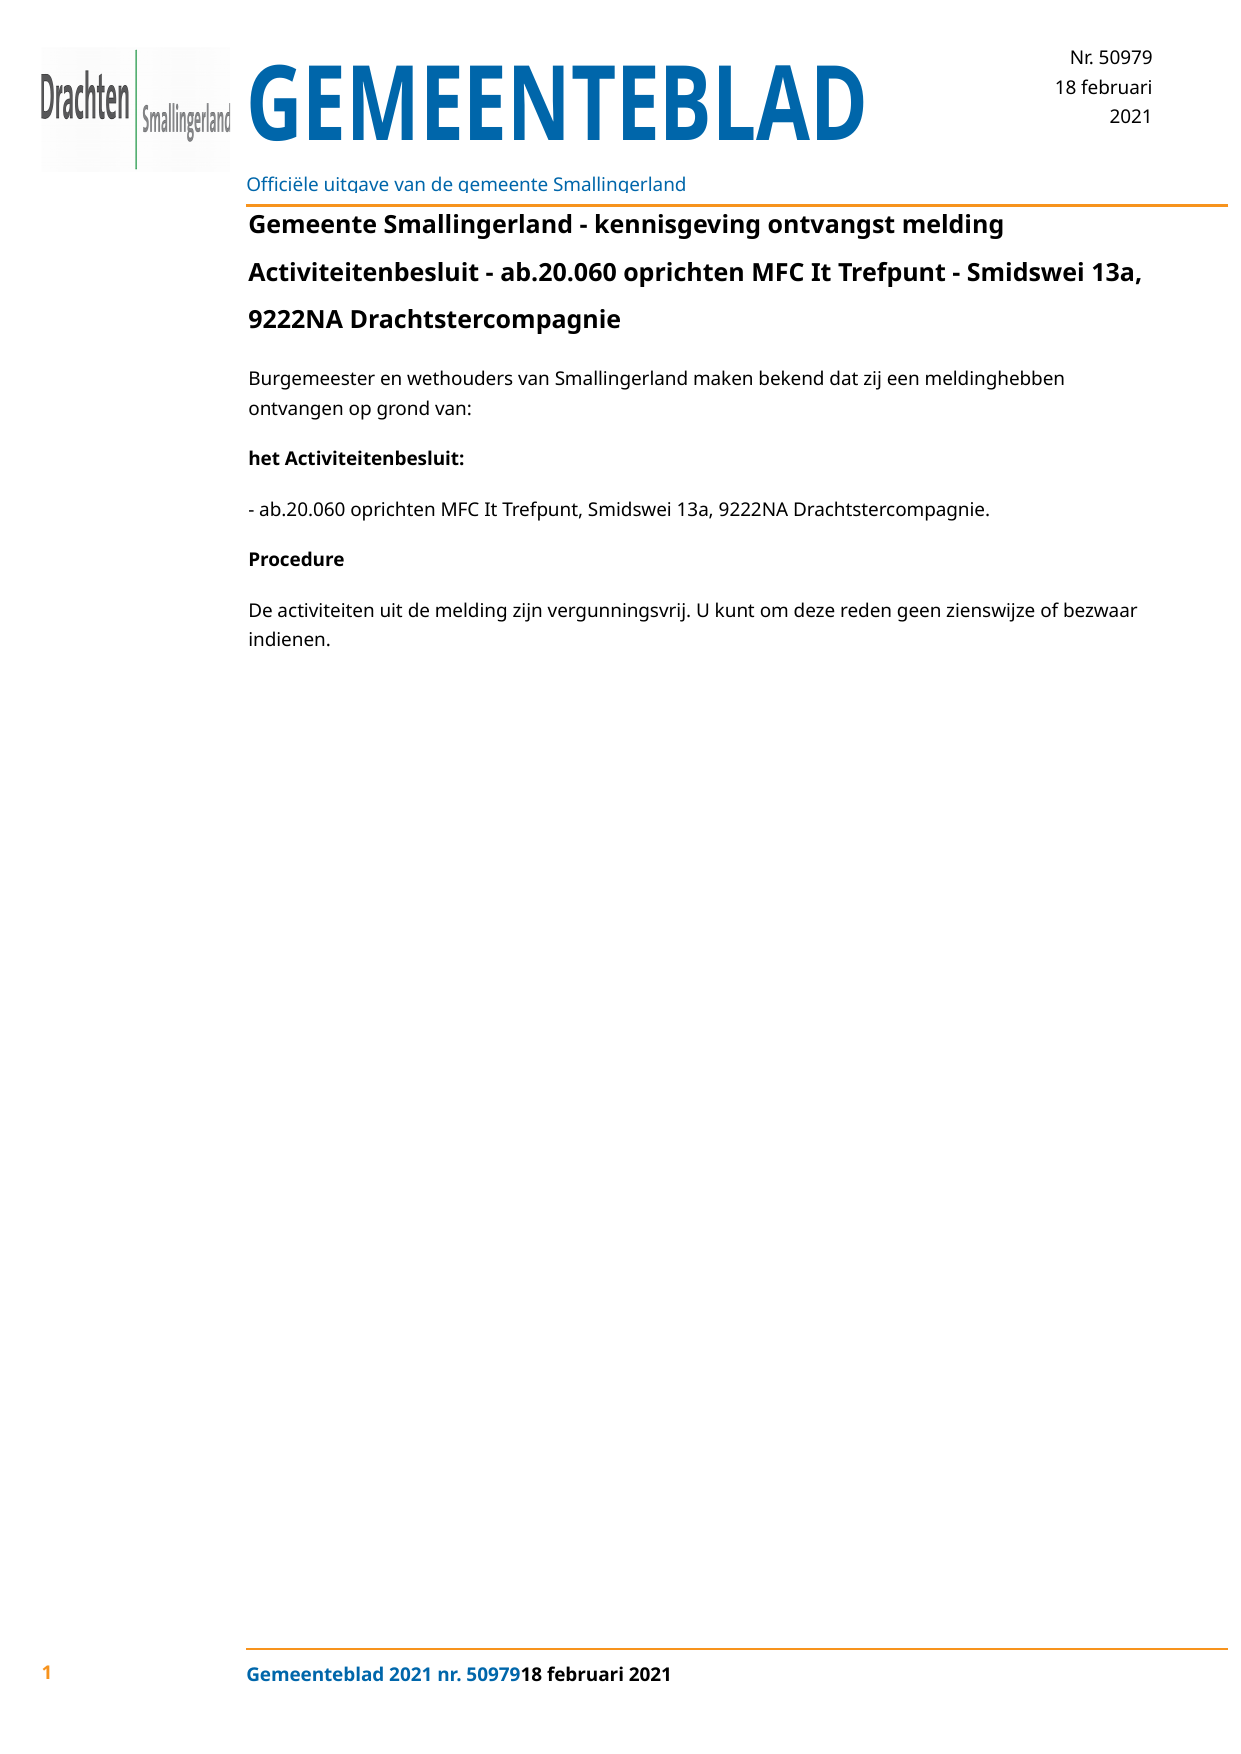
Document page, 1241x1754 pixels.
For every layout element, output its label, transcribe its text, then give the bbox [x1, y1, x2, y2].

text Gemeente Smallingerland - kennisgeving ontvangst melding Activiteitenbesluit - ab.20.060 oprichten MFC It Trefpunt - Smidswei 13a, 9222NA Drachtstercompagnie [248, 207, 1152, 336]
text het Activiteitenbesluit: [248, 446, 1152, 471]
text Burgemeester en wethouders van Smallingerland maken bekend dat zij een meldinghebben ontvangen op grond van: [248, 366, 1152, 421]
picture [41, 47, 231, 172]
text Procedure [248, 546, 1152, 572]
text - ab.20.060 oprichten MFC It Trefpunt, Smidswei 13a, 9222NA Drachtstercompagnie. [248, 496, 1152, 522]
text De activiteiten uit de melding zijn vergunningsvrij. U kunt om deze reden geen zienswijze of bezwaar indienen. [248, 597, 1152, 652]
